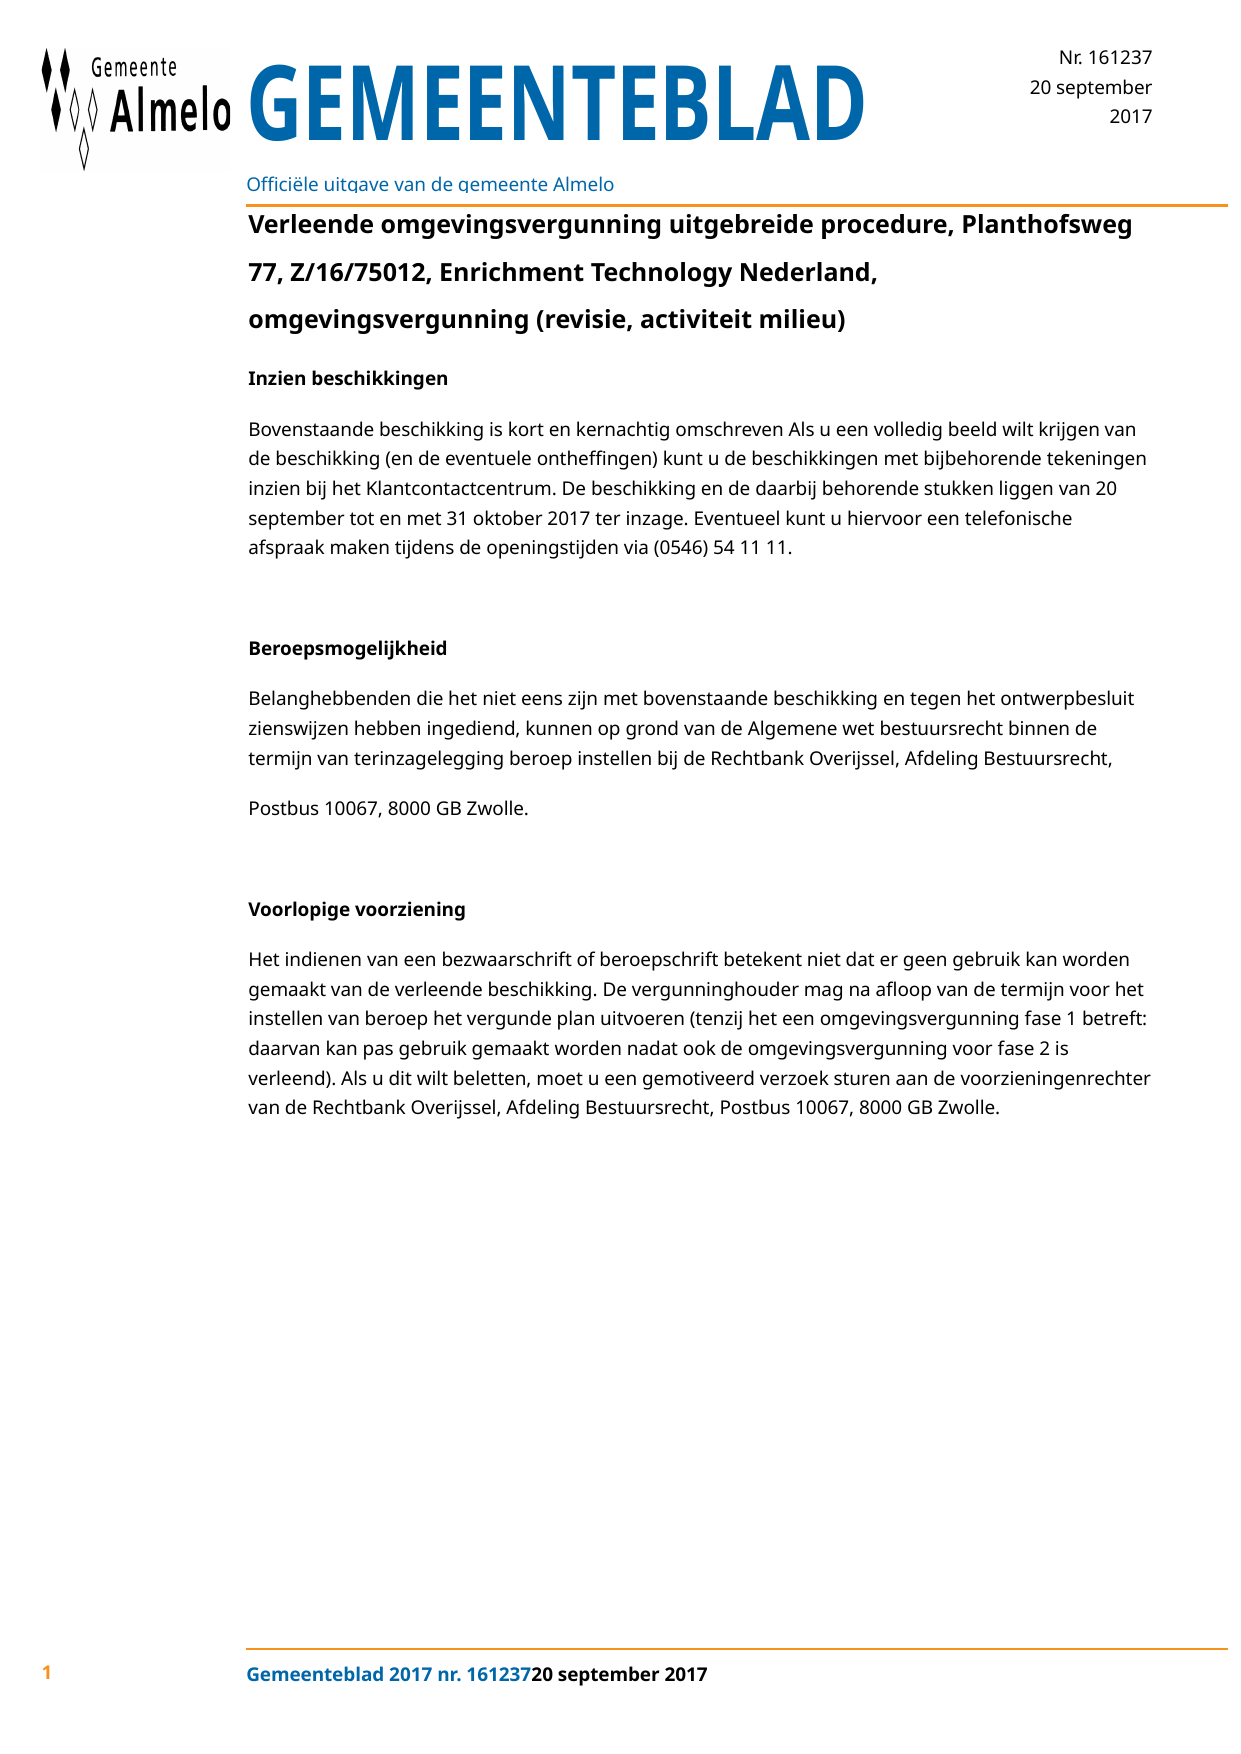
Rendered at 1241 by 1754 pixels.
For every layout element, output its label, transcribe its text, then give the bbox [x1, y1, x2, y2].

text Inzien beschikkingen [248, 366, 1152, 391]
text Belanghebbenden die het niet eens zijn met bovenstaande beschikking en tegen het ontwerpbesluit zienswijzen hebben ingediend, kunnen op grond van de Algemene wet bestuursrecht binnen de termijn van terinzagelegging beroep instellen bij de Rechtbank Overijssel, Afdeling Bestuursrecht, [248, 686, 1152, 770]
picture [41, 47, 231, 172]
text Bovenstaande beschikking is kort en kernachtig omschreven Als u een volledig beeld wilt krijgen van de beschikking (en de eventuele ontheffingen) kunt u de beschikkingen met bijbehorende tekeningen inzien bij het Klantcontactcentrum. De beschikking en de daarbij behorende stukken liggen van 20 september tot en met 31 oktober 2017 ter inzage. Eventueel kunt u hiervoor een telefonische afspraak maken tijdens de openingstijden via (0546) 54 11 11. [248, 416, 1152, 560]
text Het indienen van een bezwaarschrift of beroepschrift betekent niet dat er geen gebruik kan worden gemaakt van de verleende beschikking. De vergunninghouder mag na afloop van de termijn voor het instellen van beroep het vergunde plan uitvoeren (tenzij het een omgevingsvergunning fase 1 betreft: daarvan kan pas gebruik gemaakt worden nadat ook de omgevingsvergunning voor fase 2 is verleend). Als u dit wilt beletten, moet u een gemotiveerd verzoek sturen aan de voorzieningenrechter van de Rechtbank Overijssel, Afdeling Bestuursrecht, Postbus 10067, 8000 GB Zwolle. [248, 946, 1152, 1120]
text Beroepsmogelijkheid [248, 635, 1152, 661]
text Voorlopige voorziening [248, 896, 1152, 922]
text Verleende omgevingsvergunning uitgebreide procedure, Planthofsweg 77, Z/16/75012, Enrichment Technology Nederland, omgevingsvergunning (revisie, activiteit milieu) [248, 207, 1152, 336]
text Postbus 10067, 8000 GB Zwolle. [248, 795, 1152, 821]
